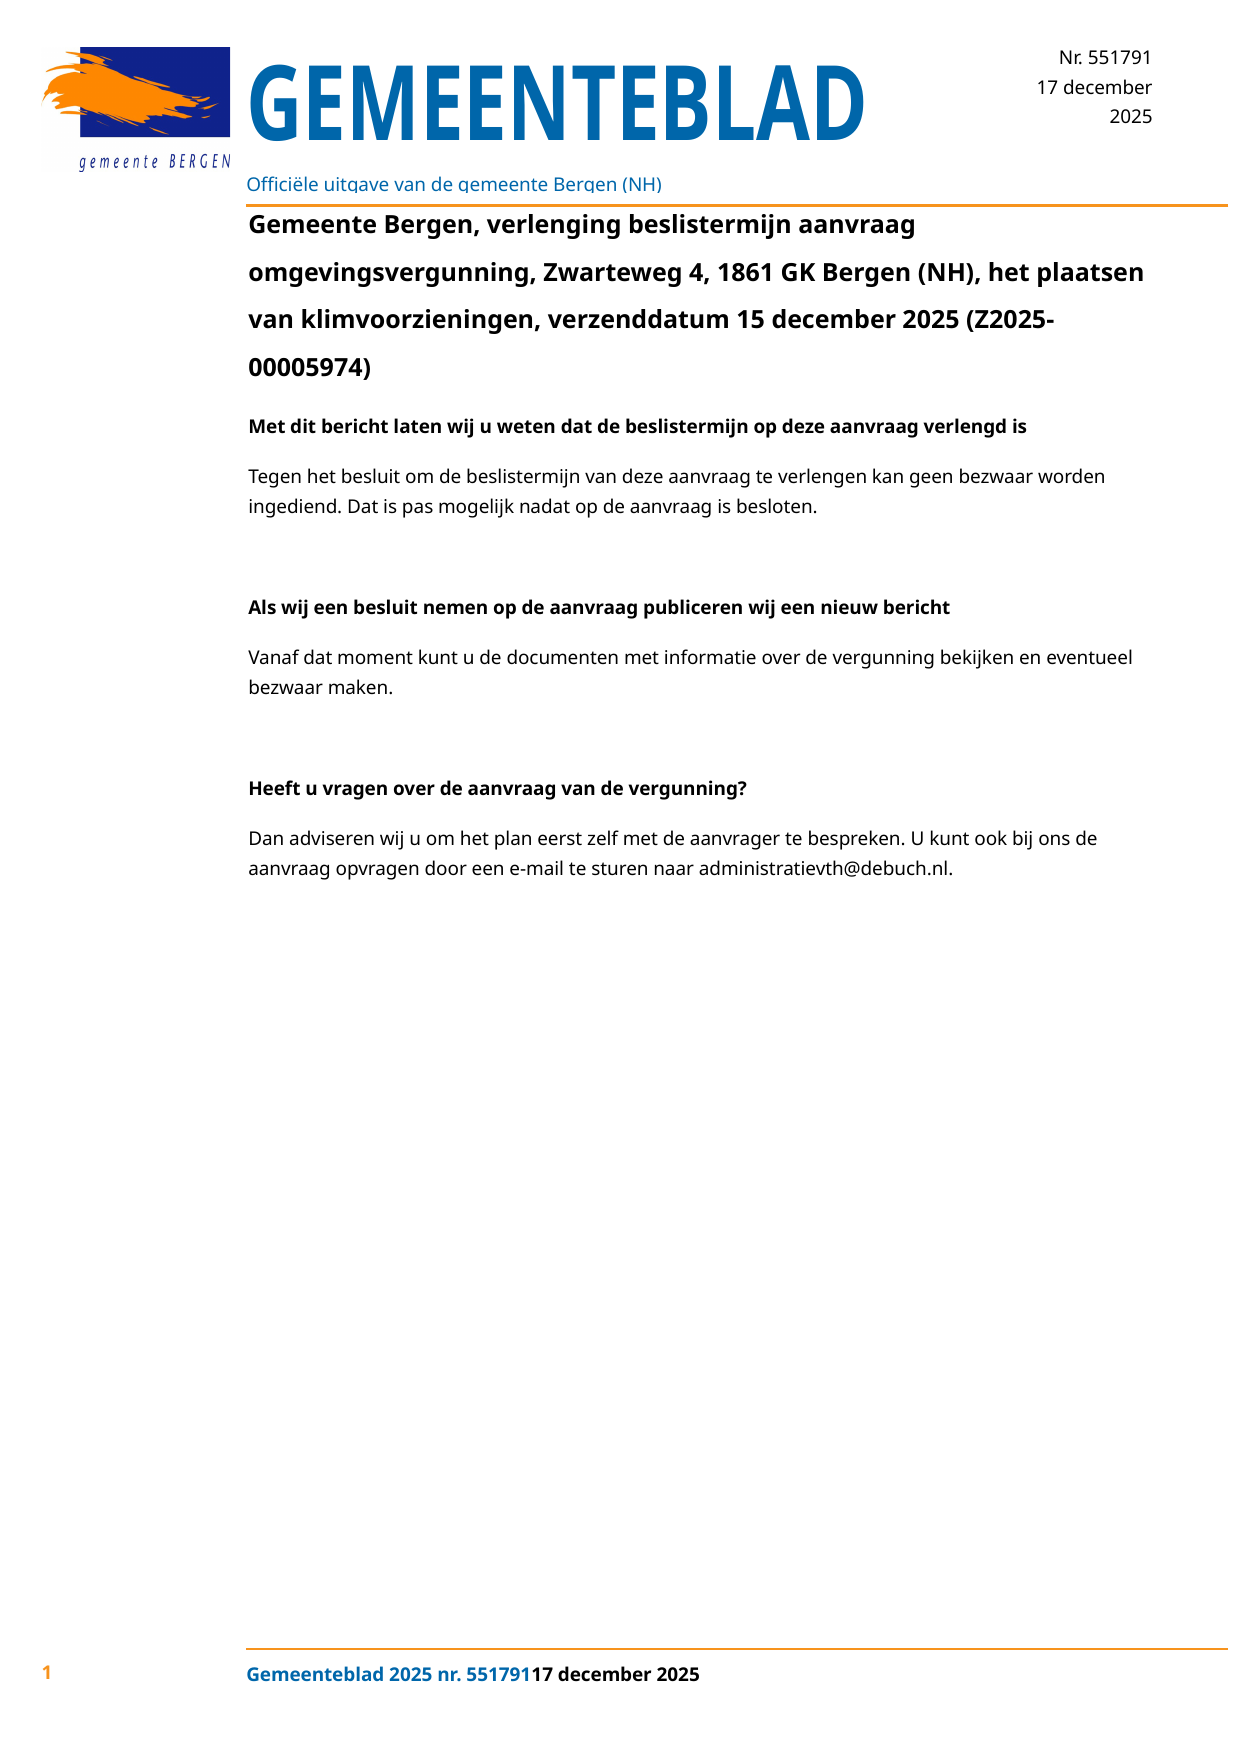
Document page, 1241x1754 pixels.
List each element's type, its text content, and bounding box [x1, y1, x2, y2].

text Dan adviseren wij u om het plan eerst zelf met de aanvrager te bespreken. U kunt ook bij ons de aanvraag opvragen door een e-mail te sturen naar administratievth@debuch.nl. [248, 825, 1152, 881]
picture [41, 47, 231, 172]
text Heeft u vragen over de aanvraag van de vergunning? [248, 775, 1152, 801]
text Gemeente Bergen, verlenging beslistermijn aanvraag omgevingsvergunning, Zwarteweg 4, 1861 GK Bergen (NH), het plaatsen van klimvoorzieningen, verzenddatum 15 december 2025 (Z2025-00005974) [248, 207, 1152, 384]
text Tegen het besluit om de beslistermijn van deze aanvraag te verlengen kan geen bezwaar worden ingediend. Dat is pas mogelijk nadat op de aanvraag is besloten. [248, 463, 1152, 519]
text Met dit bericht laten wij u weten dat de beslistermijn op deze aanvraag verlengd is [248, 413, 1152, 439]
text Als wij een besluit nemen op de aanvraag publiceren wij een nieuw bericht [248, 594, 1152, 620]
text Vanaf dat moment kunt u de documenten met informatie over de vergunning bekijken en eventueel bezwaar maken. [248, 644, 1152, 700]
